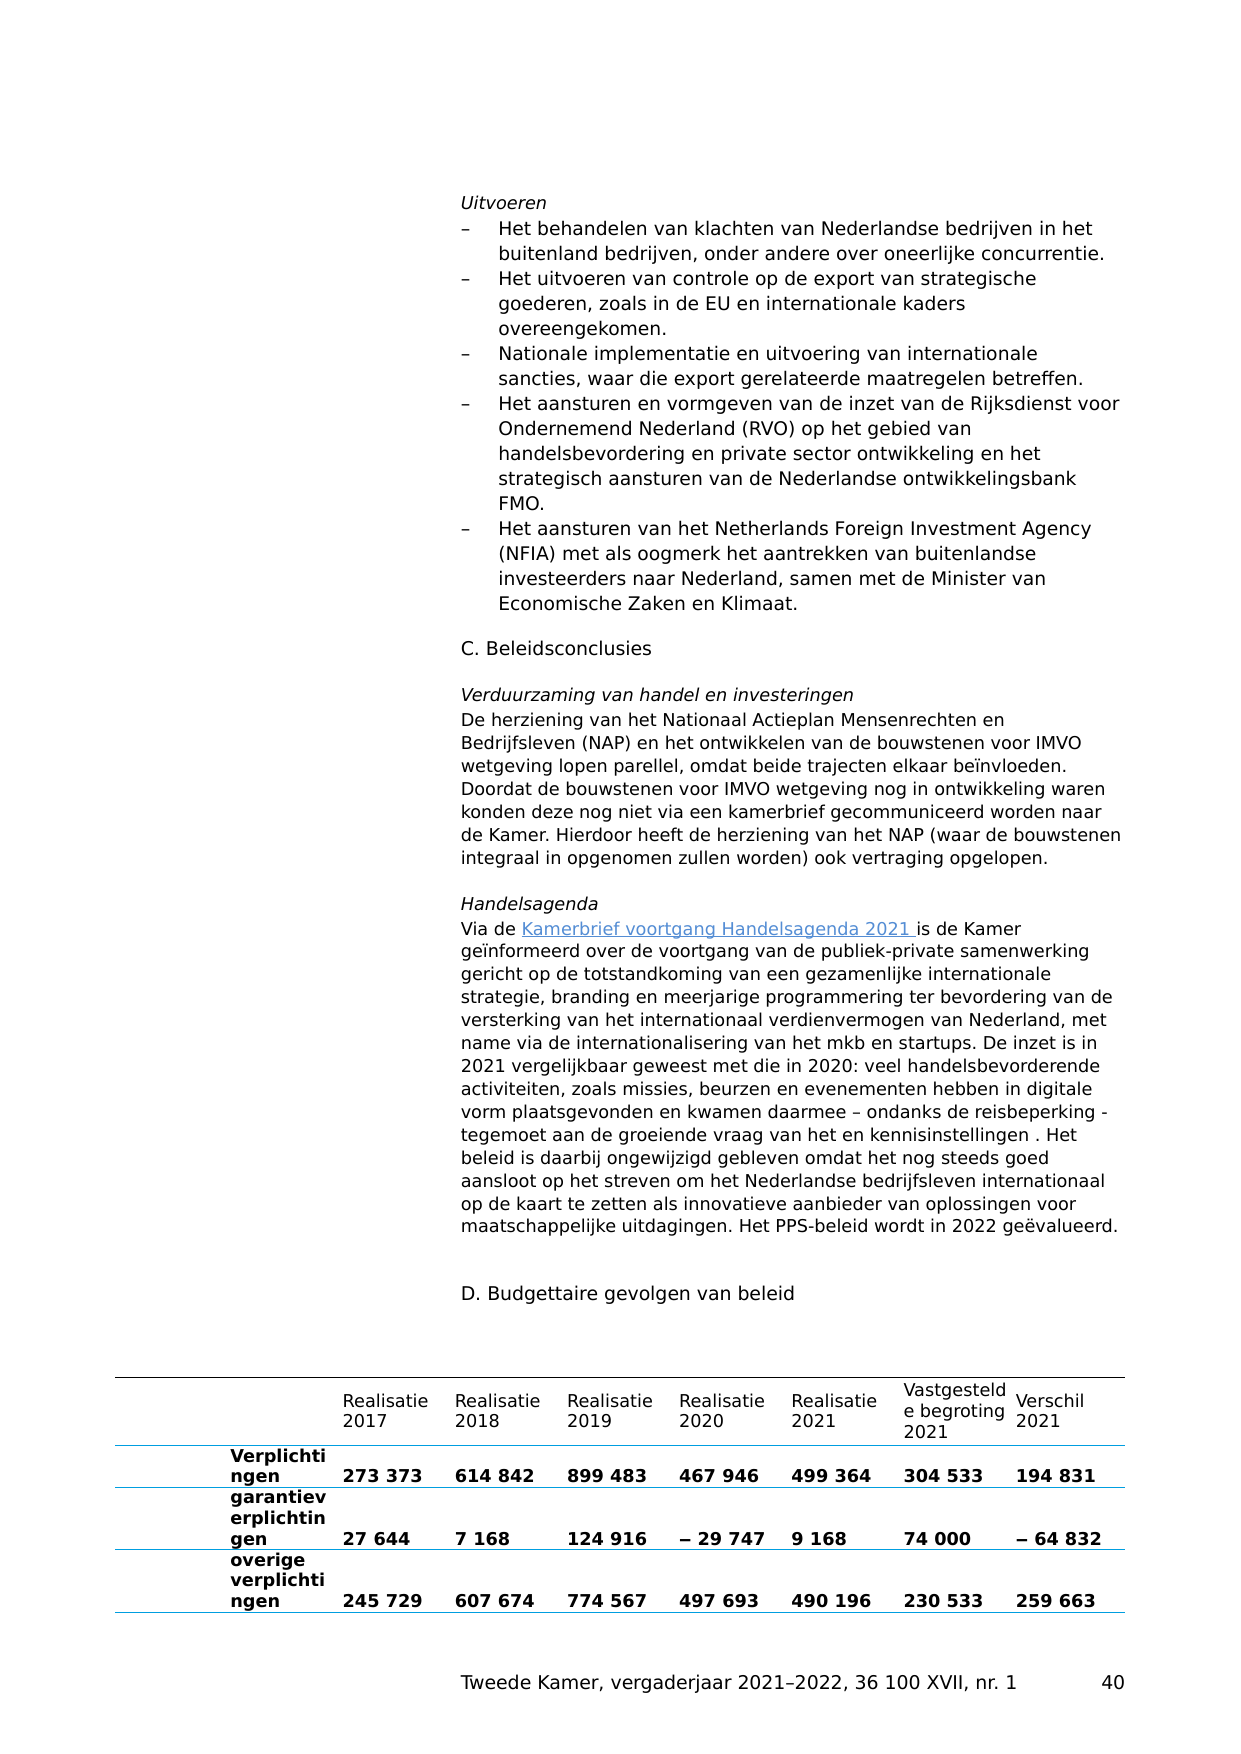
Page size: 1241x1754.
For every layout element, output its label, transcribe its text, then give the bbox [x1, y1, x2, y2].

table_cell 499 364 [788, 1446, 900, 1487]
table_cell 607 674 [452, 1550, 564, 1612]
text De herziening van het Nationaal Actieplan Mensenrechten en Bedrijfsleven (NAP) en het ontwikkelen van de bouwstenen voor IMVO wetgeving lopen parellel, omdat beide trajecten elkaar beïnvloeden. Doordat de bouwstenen voor IMVO wetgeving nog in ontwikkeling waren konden deze nog niet via een kamerbrief gecommuniceerd worden naar de Kamer. Hierdoor heeft de herziening van het NAP (waar de bouwstenen integraal in opgenomen zullen worden) ook vertraging opgelopen. [461, 708, 1125, 869]
table_cell 490 196 [788, 1550, 900, 1612]
table_cell Realisatie 2021 [788, 1378, 900, 1445]
table_cell 74 000 [900, 1488, 1013, 1549]
table_cell [115, 1488, 227, 1549]
text Uitvoeren [461, 191, 1125, 214]
list Het behandelen van klachten van Nederlandse bedrijven in het buitenland bedrijven, onder andere over oneerlijke concurrentie. [461, 216, 1125, 266]
title C. Beleidsconclusies [461, 638, 1125, 660]
table_cell [227, 1378, 339, 1445]
table_cell 259 663 [1013, 1550, 1125, 1612]
table_cell 124 916 [564, 1488, 676, 1549]
table_cell garantieverplichtingen [227, 1488, 339, 1549]
text Via de Kamerbrief voortgang Handelsagenda 2021 is de Kamer geïnformeerd over de voortgang van de publiek-private samenwerking gericht op de totstandkoming van een gezamenlijke internationale strategie, branding en meerjarige programmering ter bevordering van de versterking van het internationaal verdienvermogen van Nederland, met name via de internationalisering van het mkb en startups. De inzet is in 2021 vergelijkbaar geweest met die in 2020: veel handelsbevorderende activiteiten, zoals missies, beurzen en evenementen hebben in digitale vorm plaatsgevonden en kwamen daarmee – ondanks de reisbeperking - tegemoet aan de groeiende vraag van het en kennisinstellingen . Het beleid is daarbij ongewijzigd gebleven omdat het nog steeds goed aansloot op het streven om het Nederlandse bedrijfsleven internationaal op de kaart te zetten als innovatieve aanbieder van oplossingen voor maatschappelijke uitdagingen. Het PPS-beleid wordt in 2022 geëvalueerd. [461, 917, 1125, 1260]
list Het aansturen van het Netherlands Foreign Investment Agency (NFIA) met als oogmerk het aantrekken van buitenlandse investeerders naar Nederland, samen met de Minister van Economische Zaken en Klimaat. [461, 516, 1125, 616]
table_cell 467 946 [676, 1446, 788, 1487]
table_cell 7 168 [452, 1488, 564, 1549]
table_cell Realisatie 2019 [564, 1378, 676, 1445]
table_cell Realisatie 2017 [340, 1378, 452, 1445]
table_cell 27 644 [340, 1488, 452, 1549]
table_cell 245 729 [340, 1550, 452, 1612]
table_cell Realisatie 2018 [452, 1378, 564, 1445]
title D. Budgettaire gevolgen van beleid [461, 1283, 1125, 1305]
table_cell Realisatie 2020 [676, 1378, 788, 1445]
table_cell overige verplichtingen [227, 1550, 339, 1612]
table_cell 497 693 [676, 1550, 788, 1612]
table_cell ‒ 29 747 [676, 1488, 788, 1549]
list Het aansturen en vormgeven van de inzet van de Rijksdienst voor Ondernemend Nederland (RVO) op het gebied van handelsbevordering en private sector ontwikkeling en het strategisch aansturen van de Nederlandse ontwikkelingsbank FMO. [461, 391, 1125, 516]
table_cell [115, 1550, 227, 1612]
table_cell 774 567 [564, 1550, 676, 1612]
table_cell 614 842 [452, 1446, 564, 1487]
table_cell [115, 1446, 227, 1487]
table_cell Verschil 2021 [1013, 1378, 1125, 1445]
table_cell 9 168 [788, 1488, 900, 1549]
table_cell 304 533 [900, 1446, 1013, 1487]
table_cell 194 831 [1013, 1446, 1125, 1487]
list Het uitvoeren van controle op de export van strategische goederen, zoals in de EU en internationale kaders overeengekomen. [461, 266, 1125, 341]
text Handelsagenda [461, 892, 1125, 914]
list Nationale implementatie en uitvoering van internationale sancties, waar die export gerelateerde maatregelen betreffen. [461, 341, 1125, 391]
table_cell 899 483 [564, 1446, 676, 1487]
table_cell [115, 1378, 227, 1445]
table_cell Verplichtingen [227, 1446, 339, 1487]
table_cell 273 373 [340, 1446, 452, 1487]
text Verduurzaming van handel en investeringen [461, 683, 1125, 706]
table_cell ‒ 64 832 [1013, 1488, 1125, 1549]
table_cell 230 533 [900, 1550, 1013, 1612]
table_header Tabel 7 Budgettaire gevolgen van beleidsartikel 1 Duurzame economische ontwikkeling, handel en investeringen (bedragen x € 1.000) [115, 1329, 1125, 1377]
table_cell Vastgestelde begroting 2021 [900, 1378, 1013, 1445]
